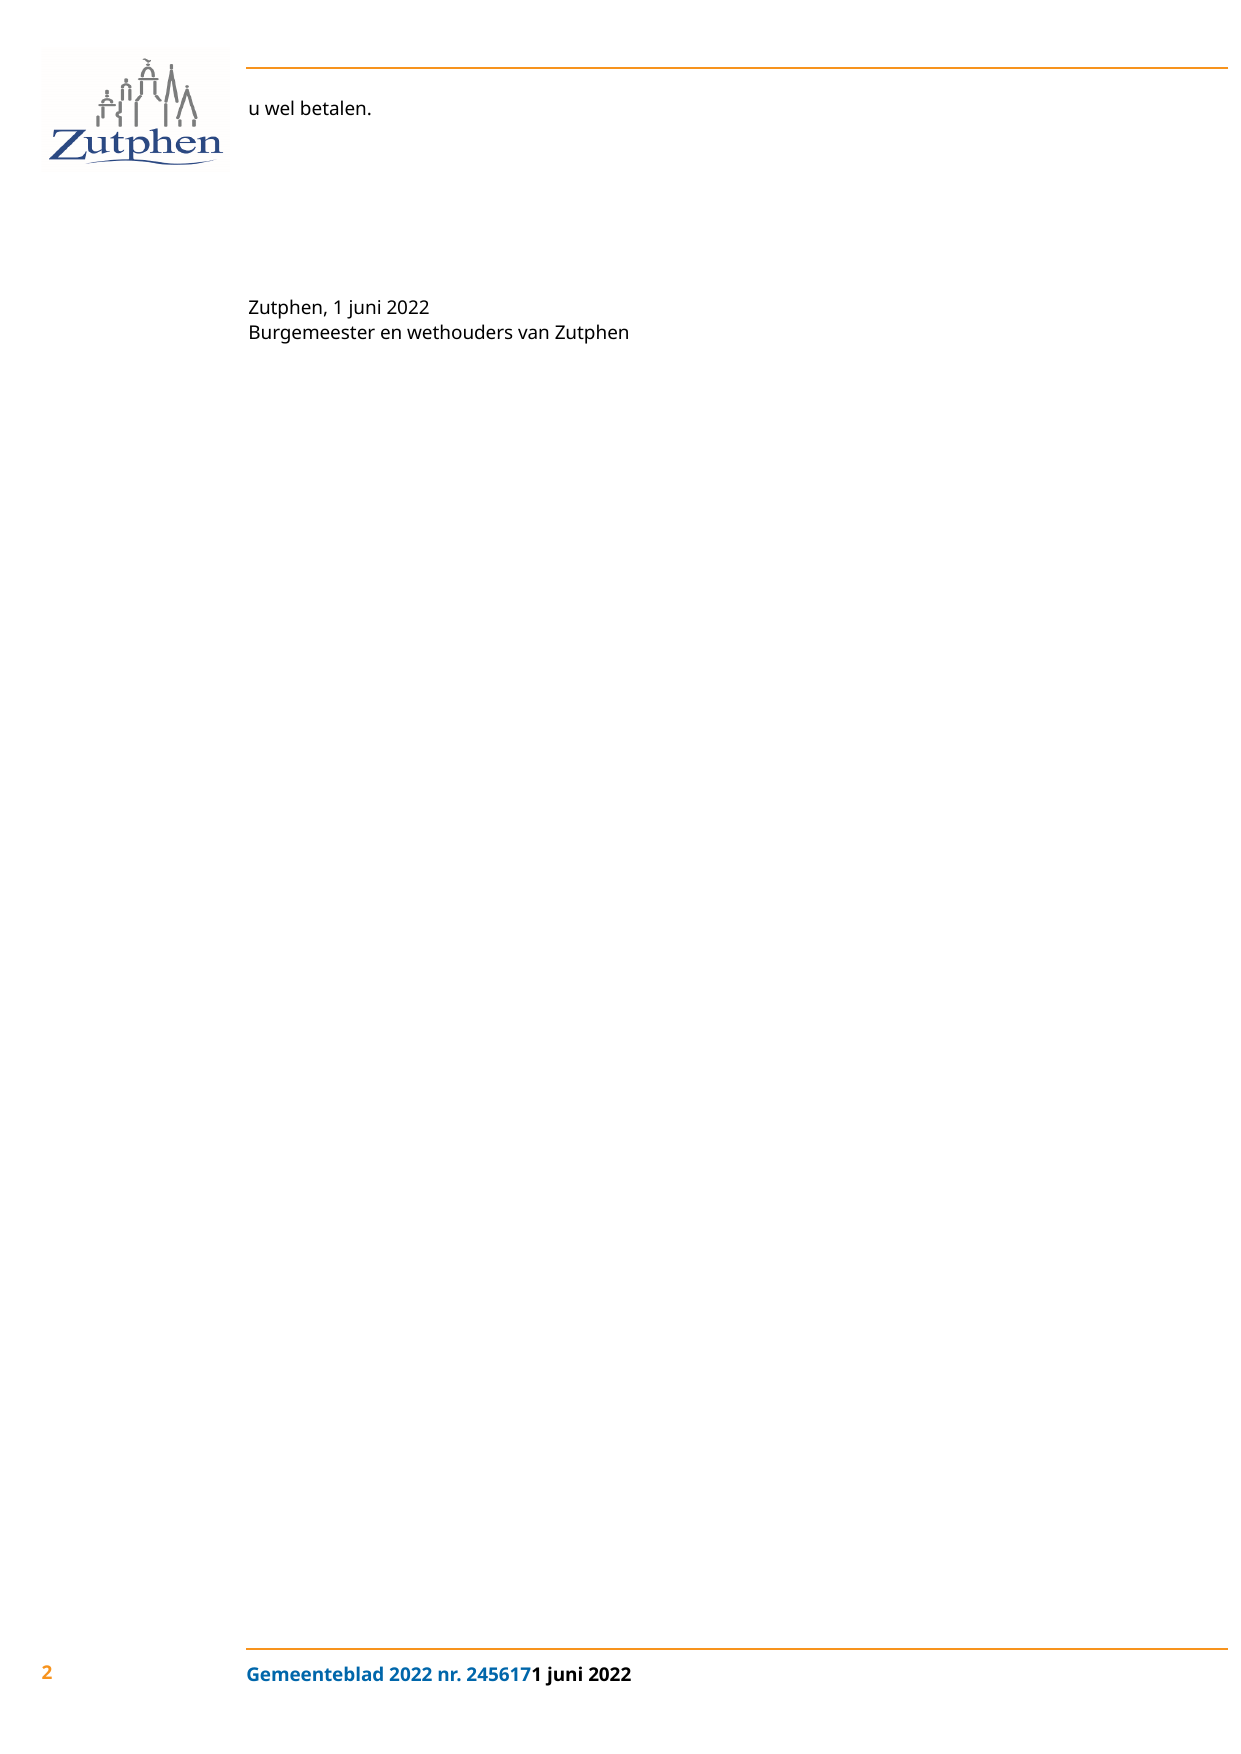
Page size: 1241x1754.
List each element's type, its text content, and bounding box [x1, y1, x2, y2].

text Zutphen, 1 juni 2022 [248, 294, 1152, 319]
text Burgemeester en wethouders van Zutphen [248, 319, 1152, 345]
text u wel betalen. [248, 95, 1152, 121]
picture [41, 47, 231, 172]
